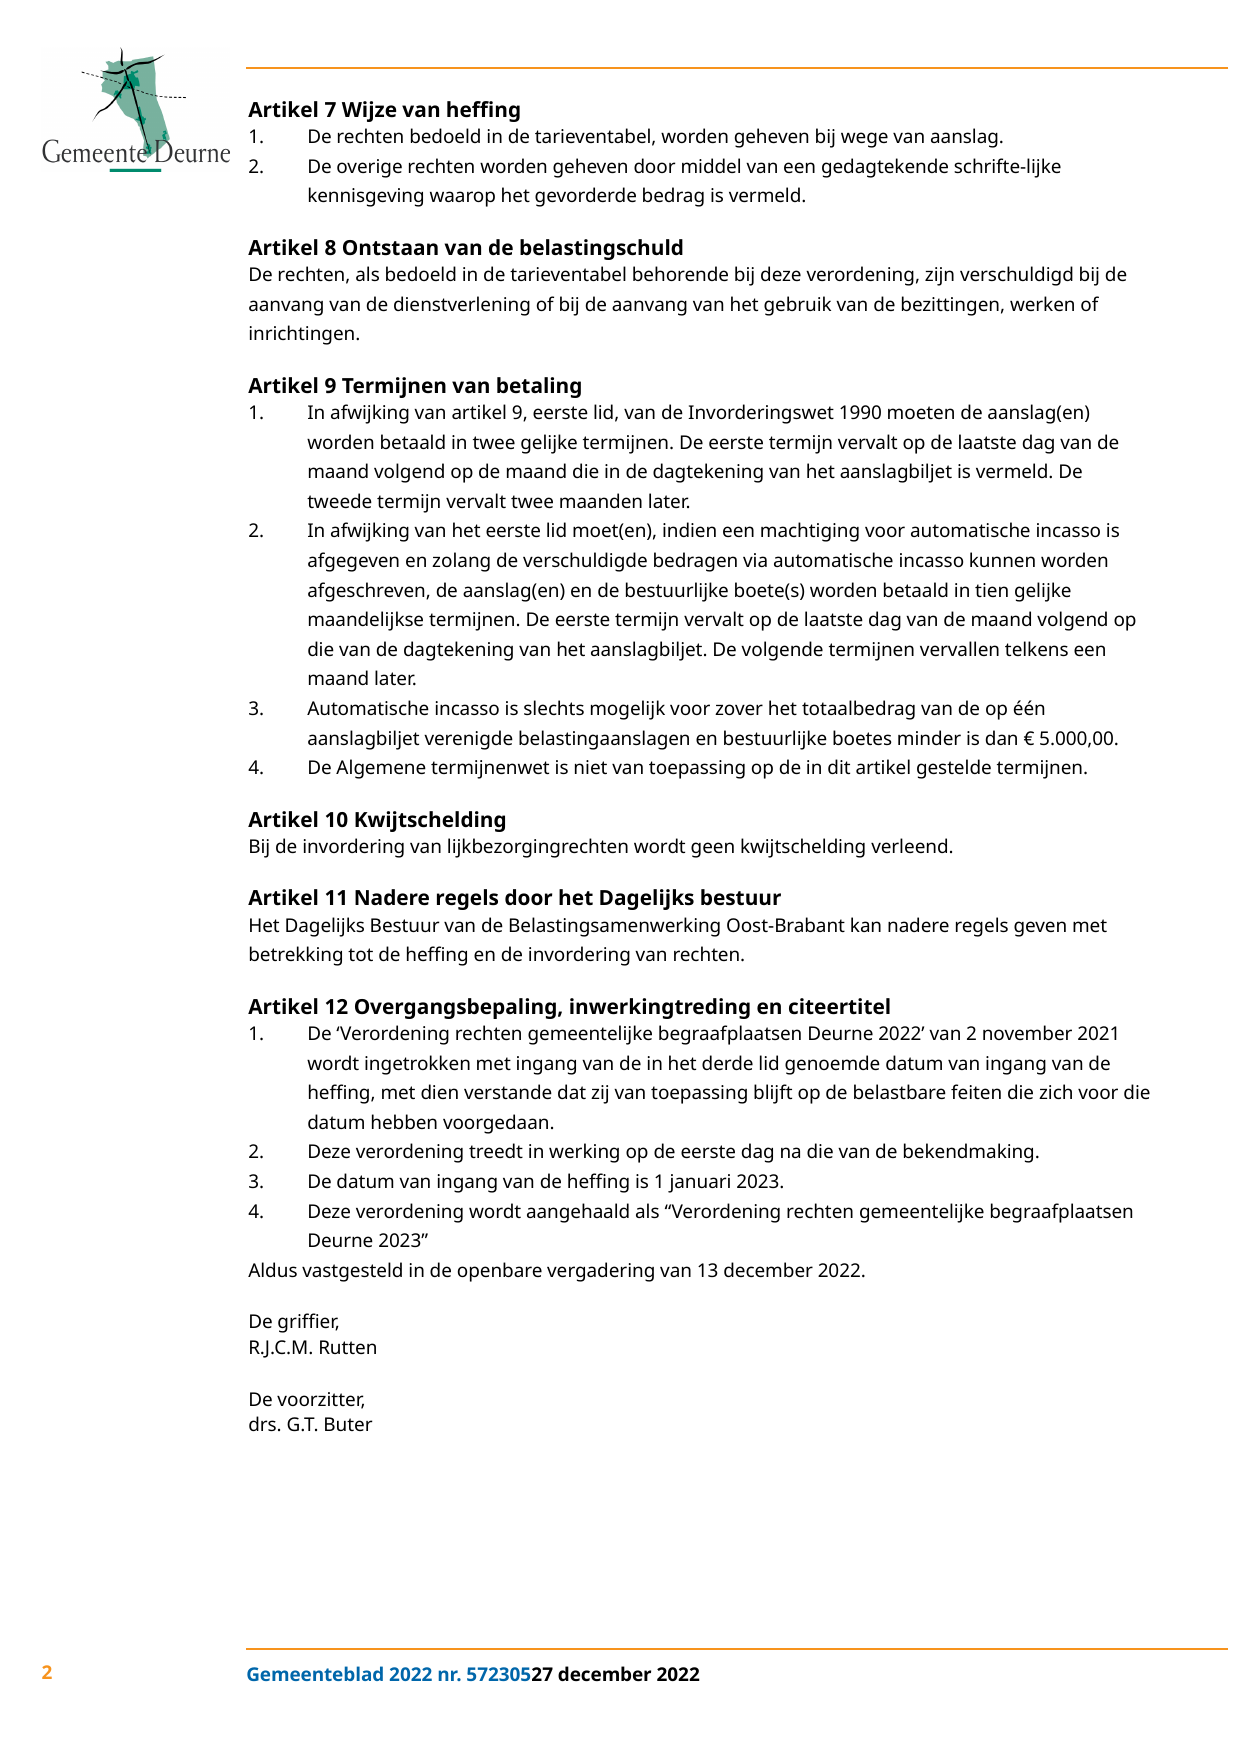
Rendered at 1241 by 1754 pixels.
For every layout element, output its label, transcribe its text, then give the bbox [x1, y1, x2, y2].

text Bij de invordering van lijkbezorgingrechten wordt geen kwijtschelding verleend. [248, 833, 1152, 859]
list Deze verordening wordt aangehaald als “Verordening rechten gemeentelijke begraafplaatsen Deurne 2023” [248, 1198, 1152, 1253]
text Artikel 8 Ontstaan van de belastingschuld [248, 233, 1152, 261]
text De griffier, [248, 1308, 1152, 1334]
text Artikel 11 Nadere regels door het Dagelijks bestuur [248, 883, 1152, 912]
list De datum van ingang van de heffing is 1 januari 2023. [248, 1168, 1152, 1194]
list In afwijking van artikel 9, eerste lid, van de Invorderingswet 1990 moeten de aanslag(en) worden betaald in twee gelijke termijnen. De eerste termijn vervalt op de laatste dag van de maand volgend op de maand die in de dagtekening van het aanslagbiljet is vermeld. De tweede termijn vervalt twee maanden later. [248, 399, 1152, 514]
list Deze verordening treedt in werking op de eerste dag na die van de bekendmaking. [248, 1139, 1152, 1164]
text Artikel 12 Overgangsbepaling, inwerkingtreding en citeertitel [248, 992, 1152, 1020]
picture [41, 47, 231, 172]
text Aldus vastgesteld in de openbare vergadering van 13 december 2022. [248, 1257, 1152, 1283]
list De Algemene termijnenwet is niet van toepassing op de in dit artikel gestelde termijnen. [248, 754, 1152, 780]
text Artikel 7 Wijze van heffing [248, 95, 1152, 123]
list De rechten bedoeld in de tarieventabel, worden geheven bij wege van aanslag. [248, 123, 1152, 149]
list Automatische incasso is slechts mogelijk voor zover het totaalbedrag van de op één aanslagbiljet verenigde belastingaanslagen en bestuurlijke boetes minder is dan € 5.000,00. [248, 695, 1152, 750]
text De voorzitter, [248, 1386, 1152, 1411]
text Artikel 10 Kwijtschelding [248, 805, 1152, 833]
list De ‘Verordening rechten gemeentelijke begraafplaatsen Deurne 2022’ van 2 november 2021 wordt ingetrokken met ingang van de in het derde lid genoemde datum van ingang van de heffing, met dien verstande dat zij van toepassing blijft op de belastbare feiten die zich voor die datum hebben voorgedaan. [248, 1020, 1152, 1135]
text drs. G.T. Buter [248, 1411, 1152, 1437]
text R.J.C.M. Rutten [248, 1334, 1152, 1360]
list In afwijking van het eerste lid moet(en), indien een machtiging voor automatische incasso is afgegeven en zolang de verschuldigde bedragen via automatische incasso kunnen worden afgeschreven, de aanslag(en) en de bestuurlijke boete(s) worden betaald in tien gelijke maandelijkse termijnen. De eerste termijn vervalt op de laatste dag van de maand volgend op die van de dagtekening van het aanslagbiljet. De volgende termijnen vervallen telkens een maand later. [248, 518, 1152, 691]
text De rechten, als bedoeld in de tarieventabel behorende bij deze verordening, zijn verschuldigd bij de aanvang van de dienstverlening of bij de aanvang van het gebruik van de bezittingen, werken of inrichtingen. [248, 261, 1152, 346]
list De overige rechten worden geheven door middel van een gedagtekende schrifte-lijke kennisgeving waarop het gevorderde bedrag is vermeld. [248, 153, 1152, 208]
text Artikel 9 Termijnen van betaling [248, 371, 1152, 399]
text Het Dagelijks Bestuur van de Belastingsamenwerking Oost-Brabant kan nadere regels geven met betrekking tot de heffing en de invordering van rechten. [248, 912, 1152, 967]
